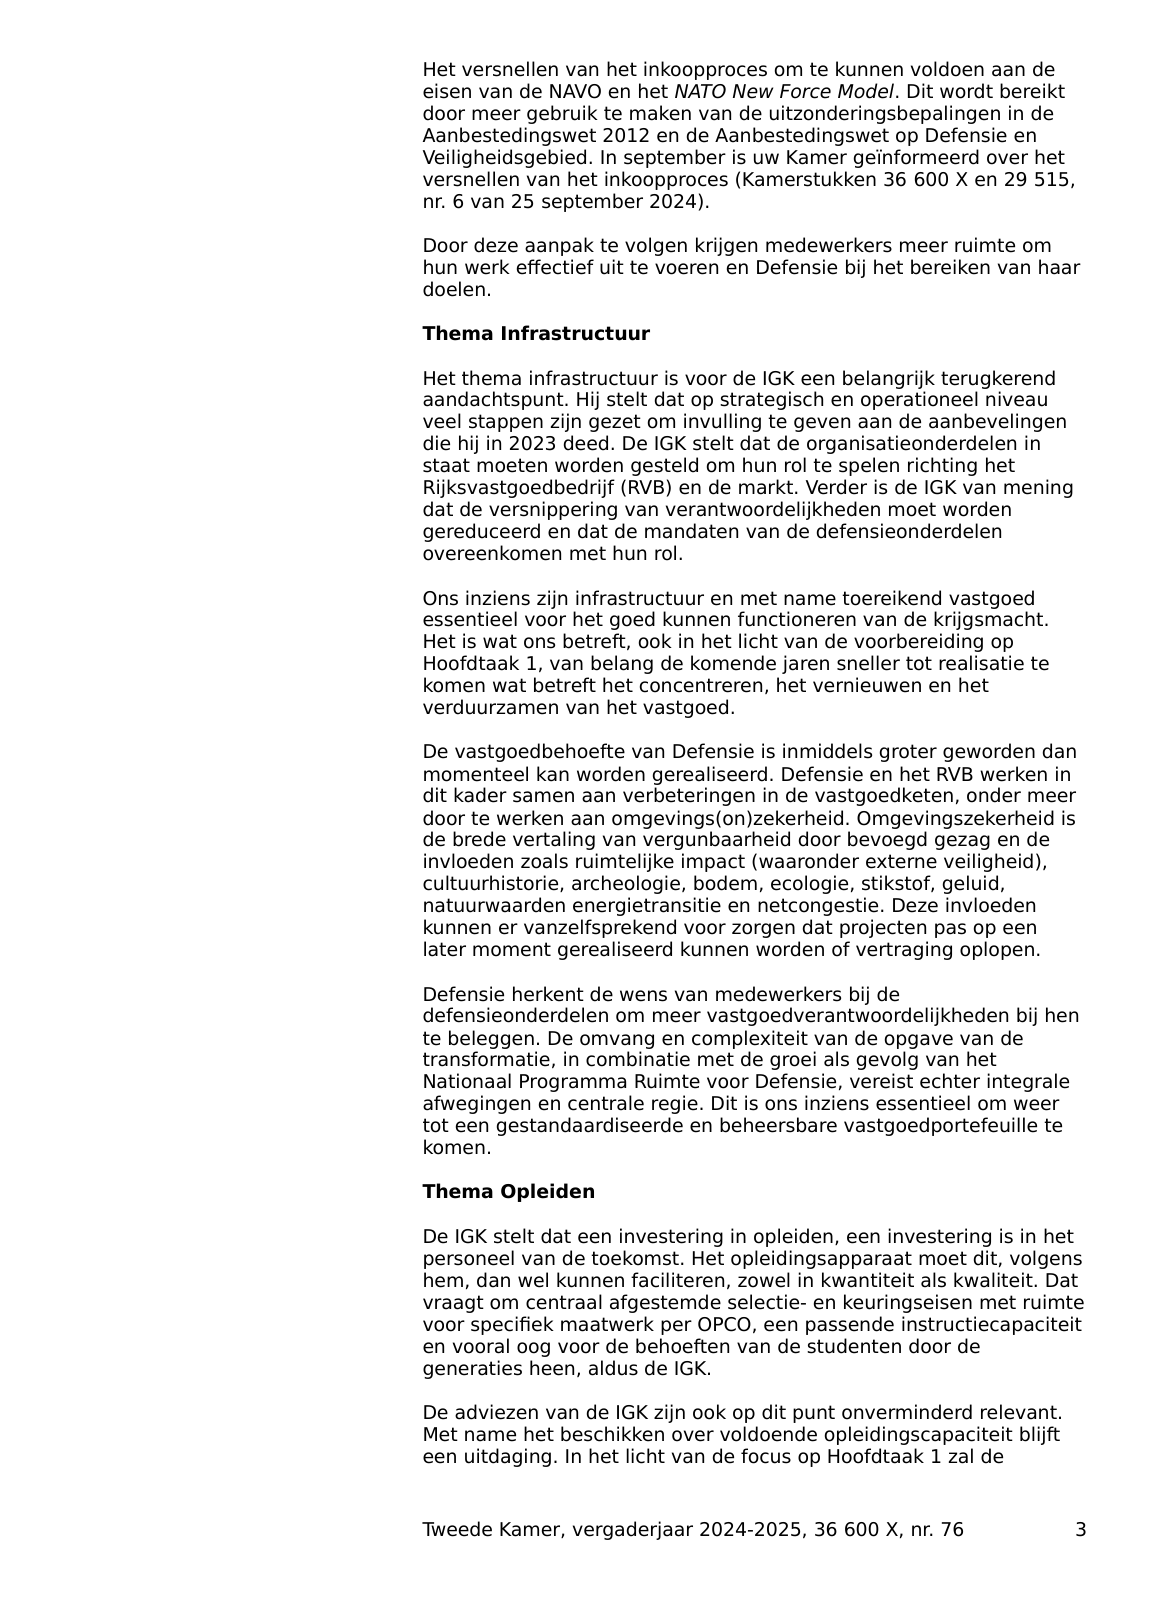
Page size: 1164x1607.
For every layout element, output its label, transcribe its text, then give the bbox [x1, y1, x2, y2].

text Ons inziens zijn infrastructuur en met name toereikend vastgoed essentieel voor het goed kunnen functioneren van de krijgsmacht. Het is wat ons betreft, ook in het licht van de voorbereiding op Hoofdtaak 1, van belang de komende jaren sneller tot realisatie te komen wat betreft het concentreren, het vernieuwen en het verduurzamen van het vastgoed. [422, 587, 1087, 719]
text Het thema infrastructuur is voor de IGK een belangrijk terugkerend aandachtspunt. Hij stelt dat op strategisch en operationeel niveau veel stappen zijn gezet om invulling te geven aan de aanbevelingen die hij in 2023 deed. De IGK stelt dat de organisatieonderdelen in staat moeten worden gesteld om hun rol te spelen richting het Rijksvastgoedbedrijf (RVB) en de markt. Verder is de IGK van mening dat de versnippering van verantwoordelijkheden moet worden gereduceerd en dat de mandaten van de defensieonderdelen overeenkomen met hun rol. [422, 367, 1087, 565]
subtitle Thema Infrastructuur [422, 323, 1087, 345]
text Het versnellen van het inkoopproces om te kunnen voldoen aan de eisen van de NAVO en het NATO New Force Model. Dit wordt bereikt door meer gebruik te maken van de uitzonderingsbepalingen in de Aanbestedingswet 2012 en de Aanbestedingswet op Defensie en Veiligheidsgebied. In september is uw Kamer geïnformeerd over het versnellen van het inkoopproces (Kamerstukken 36 600 X en 29 515, nr. 6 van 25 september 2024). [422, 59, 1087, 213]
text De IGK stelt dat een investering in opleiden, een investering is in het personeel van de toekomst. Het opleidingsapparaat moet dit, volgens hem, dan wel kunnen faciliteren, zowel in kwantiteit als kwaliteit. Dat vraagt om centraal afgestemde selectie- en keuringseisen met ruimte voor specifiek maatwerk per OPCO, een passende instructiecapaciteit en vooral oog voor de behoeften van de studenten door de generaties heen, aldus de IGK. [422, 1226, 1087, 1379]
text Door deze aanpak te volgen krijgen medewerkers meer ruimte om hun werk effectief uit te voeren en Defensie bij het bereiken van haar doelen. [422, 235, 1087, 301]
subtitle Thema Opleiden [422, 1181, 1087, 1203]
text Defensie herkent de wens van medewerkers bij de defensieonderdelen om meer vastgoedverantwoordelijkheden bij hen te beleggen. De omvang en complexiteit van de opgave van de transformatie, in combinatie met de groei als gevolg van het Nationaal Programma Ruimte voor Defensie, vereist echter integrale afwegingen en centrale regie. Dit is ons inziens essentieel om weer tot een gestandaardiseerde en beheersbare vastgoedportefeuille te komen. [422, 983, 1087, 1159]
text De adviezen van de IGK zijn ook op dit punt onverminderd relevant. Met name het beschikken over voldoende opleidingscapaciteit blijft een uitdaging. In het licht van de focus op Hoofdtaak 1 zal de [422, 1402, 1087, 1468]
text De vastgoedbehoefte van Defensie is inmiddels groter geworden dan momenteel kan worden gerealiseerd. Defensie en het RVB werken in dit kader samen aan verbeteringen in de vastgoedketen, onder meer door te werken aan omgevings(on)zekerheid. Omgevingszekerheid is de brede vertaling van vergunbaarheid door bevoegd gezag en de invloeden zoals ruimtelijke impact (waaronder externe veiligheid), cultuurhistorie, archeologie, bodem, ecologie, stikstof, geluid, natuurwaarden energietransitie en netcongestie. Deze invloeden kunnen er vanzelfsprekend voor zorgen dat projecten pas op een later moment gerealiseerd kunnen worden of vertraging oplopen. [422, 741, 1087, 961]
